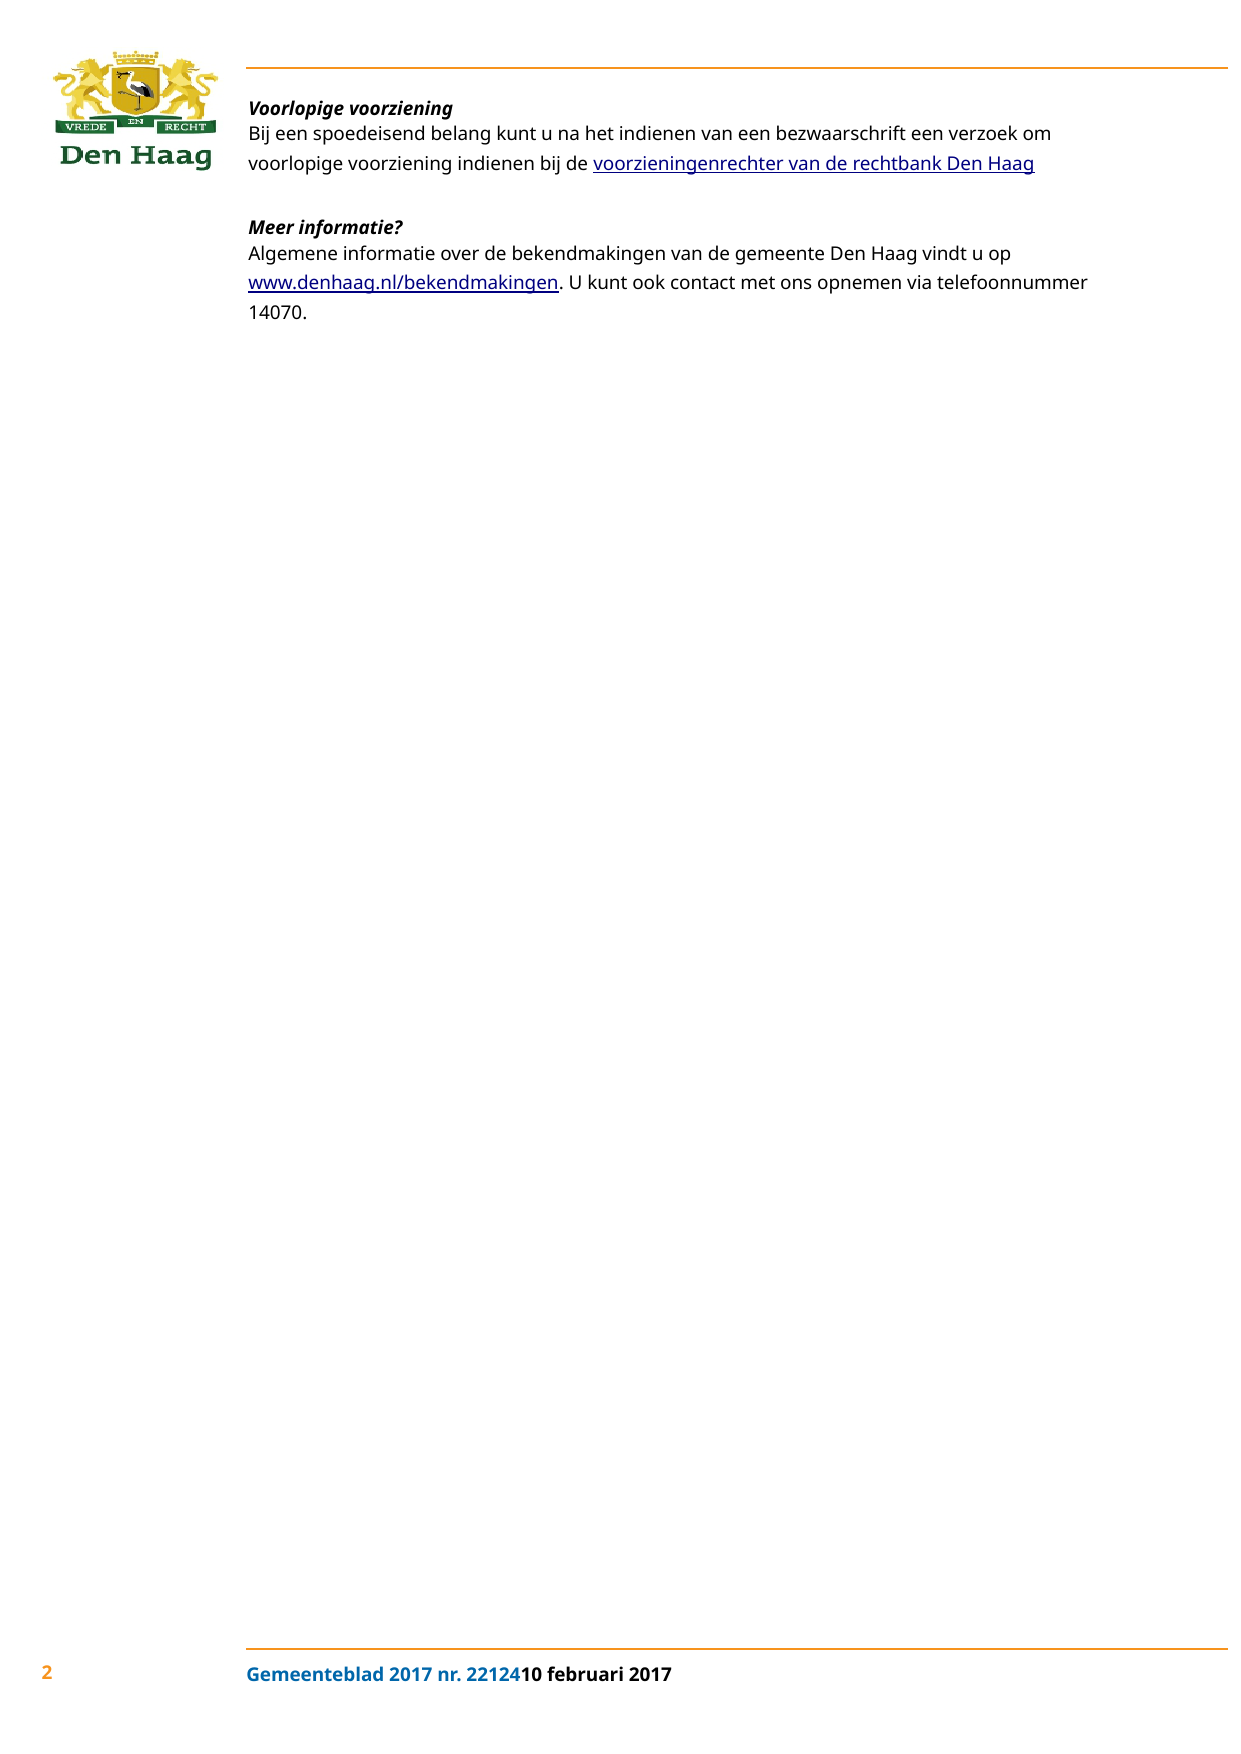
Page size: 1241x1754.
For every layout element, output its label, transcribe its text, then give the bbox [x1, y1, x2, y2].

text Bij een spoedeisend belang kunt u na het indienen van een bezwaarschrift een verzoek om voorlopige voorziening indienen bij de voorzieningenrechter van de rechtbank Den Haag [248, 121, 1152, 176]
picture [41, 47, 231, 172]
text Algemene informatie over de bekendmakingen van de gemeente Den Haag vindt u op www.denhaag.nl/bekendmakingen. U kunt ook contact met ons opnemen via telefoonnummer 14070. [248, 240, 1152, 325]
text Voorlopige voorziening [248, 95, 1152, 121]
text Meer informatie? [248, 214, 1152, 240]
